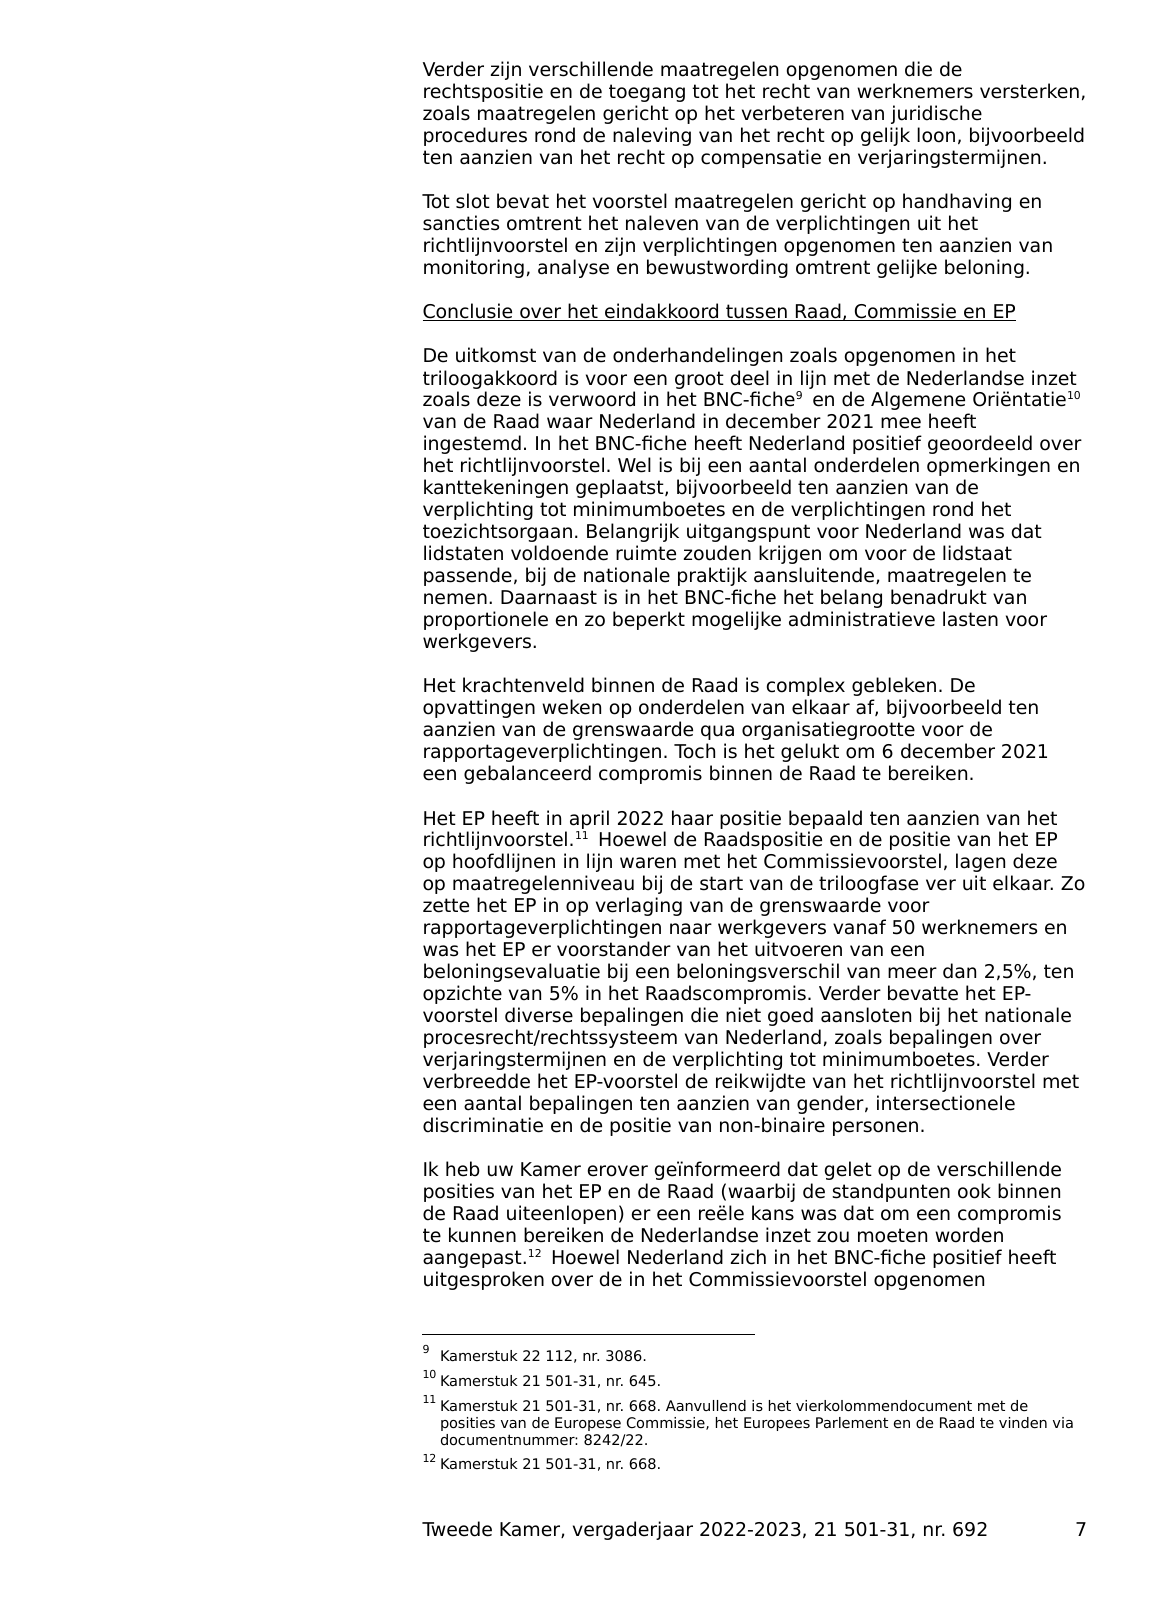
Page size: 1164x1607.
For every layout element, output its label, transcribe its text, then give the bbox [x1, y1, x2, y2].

text Kamerstuk 22 112, nr. 3086. [422, 1343, 1087, 1366]
text Verder zijn verschillende maatregelen opgenomen die de rechtspositie en de toegang tot het recht van werknemers versterken, zoals maatregelen gericht op het verbeteren van juridische procedures rond de naleving van het recht op gelijk loon, bijvoorbeeld ten aanzien van het recht op compensatie en verjaringstermijnen. [422, 59, 1087, 169]
text Het krachtenveld binnen de Raad is complex gebleken. De opvattingen weken op onderdelen van elkaar af, bijvoorbeeld ten aanzien van de grenswaarde qua organisatiegrootte voor de rapportageverplichtingen. Toch is het gelukt om 6 december 2021 een gebalanceerd compromis binnen de Raad te bereiken. [422, 675, 1087, 785]
text Ik heb uw Kamer erover geïnformeerd dat gelet op de verschillende posities van het EP en de Raad (waarbij de standpunten ook binnen de Raad uiteenlopen) er een reële kans was dat om een compromis te kunnen bereiken de Nederlandse inzet zou moeten worden aangepast. Hoewel Nederland zich in het BNC-fiche positief heeft uitgesproken over de in het Commissievoorstel opgenomen [422, 1159, 1087, 1291]
text Kamerstuk 21 501-31, nr. 668. Aanvullend is het vierkolommendocument met de posities van de Europese Commissie, het Europees Parlement en de Raad te vinden via documentnummer: 8242/22. [422, 1393, 1087, 1449]
text Kamerstuk 21 501-31, nr. 645. [422, 1368, 1087, 1391]
text Tot slot bevat het voorstel maatregelen gericht op handhaving en sancties omtrent het naleven van de verplichtingen uit het richtlijnvoorstel en zijn verplichtingen opgenomen ten aanzien van monitoring, analyse en bewustwording omtrent gelijke beloning. [422, 191, 1087, 279]
subtitle Conclusie over het eindakkoord tussen Raad, Commissie en EP [422, 301, 1087, 323]
text De uitkomst van de onderhandelingen zoals opgenomen in het triloogakkoord is voor een groot deel in lijn met de Nederlandse inzet zoals deze is verwoord in het BNC-fiche en de Algemene Oriëntatie van de Raad waar Nederland in december 2021 mee heeft ingestemd. In het BNC-fiche heeft Nederland positief geoordeeld over het richtlijnvoorstel. Wel is bij een aantal onderdelen opmerkingen en kanttekeningen geplaatst, bijvoorbeeld ten aanzien van de verplichting tot minimumboetes en de verplichtingen rond het toezichtsorgaan. Belangrijk uitgangspunt voor Nederland was dat lidstaten voldoende ruimte zouden krijgen om voor de lidstaat passende, bij de nationale praktijk aansluitende, maatregelen te nemen. Daarnaast is in het BNC-fiche het belang benadrukt van proportionele en zo beperkt mogelijke administratieve lasten voor werkgevers. [422, 345, 1087, 653]
text Het EP heeft in april 2022 haar positie bepaald ten aanzien van het richtlijnvoorstel. Hoewel de Raadspositie en de positie van het EP op hoofdlijnen in lijn waren met het Commissievoorstel, lagen deze op maatregelenniveau bij de start van de triloogfase ver uit elkaar. Zo zette het EP in op verlaging van de grenswaarde voor rapportageverplichtingen naar werkgevers vanaf 50 werknemers en was het EP er voorstander van het uitvoeren van een beloningsevaluatie bij een beloningsverschil van meer dan 2,5%, ten opzichte van 5% in het Raadscompromis. Verder bevatte het EP-voorstel diverse bepalingen die niet goed aansloten bij het nationale procesrecht/rechtssysteem van Nederland, zoals bepalingen over verjaringstermijnen en de verplichting tot minimumboetes. Verder verbreedde het EP-voorstel de reikwijdte van het richtlijnvoorstel met een aantal bepalingen ten aanzien van gender, intersectionele discriminatie en de positie van non-binaire personen. [422, 807, 1087, 1137]
text Kamerstuk 21 501-31, nr. 668. [422, 1452, 1087, 1474]
